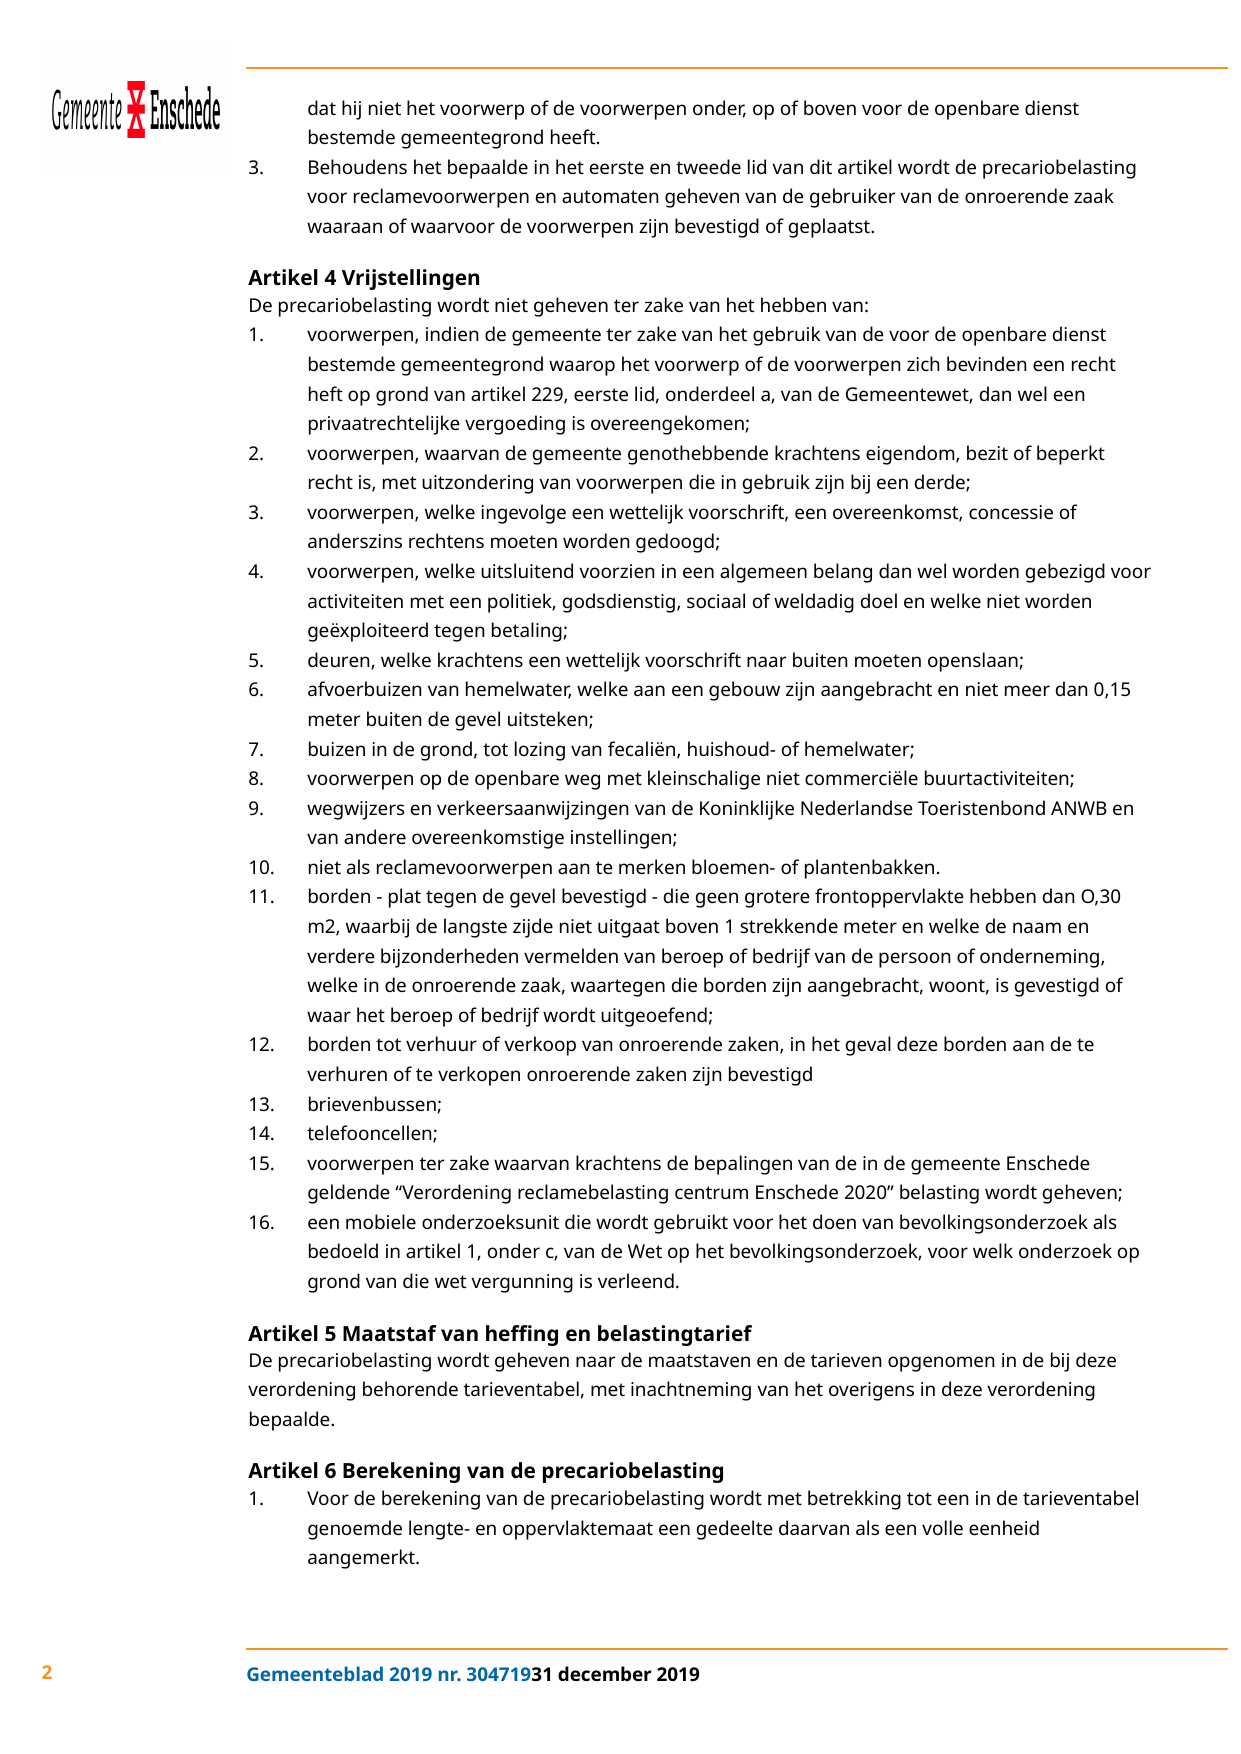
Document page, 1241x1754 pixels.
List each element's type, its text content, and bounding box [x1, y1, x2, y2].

list dat hij niet het voorwerp of de voorwerpen onder, op of boven voor de openbare dienst bestemde gemeentegrond heeft. [248, 95, 1152, 150]
text Artikel 4 Vrijstellingen [248, 263, 1152, 292]
text De precariobelasting wordt geheven naar de maatstaven en de tarieven opgenomen in de bij deze verordening behorende tarieventabel, met inachtneming van het overigens in deze verordening bepaalde. [248, 1347, 1152, 1432]
text Artikel 6 Berekening van de precariobelasting [248, 1457, 1152, 1485]
list telefooncellen; [248, 1120, 1152, 1146]
list Behoudens het bepaalde in het eerste en tweede lid van dit artikel wordt de precariobelasting voor reclamevoorwerpen en automaten geheven van de gebruiker van de onroerende zaak waaraan of waarvoor de voorwerpen zijn bevestigd of geplaatst. [248, 154, 1152, 239]
list afvoerbuizen van hemelwater, welke aan een gebouw zijn aangebracht en niet meer dan 0,15 meter buiten de gevel uitsteken; [248, 677, 1152, 732]
list voorwerpen, indien de gemeente ter zake van het gebruik van de voor de openbare dienst bestemde gemeentegrond waarop het voorwerp of de voorwerpen zich bevinden een recht heft op grond van artikel 229, eerste lid, onderdeel a, van de Gemeentewet, dan wel een privaatrechtelijke vergoeding is overeengekomen; [248, 322, 1152, 436]
list voorwerpen, welke ingevolge een wettelijk voorschrift, een overeenkomst, concessie of anderszins rechtens moeten worden gedoogd; [248, 499, 1152, 554]
list wegwijzers en verkeersaanwijzingen van de Koninklijke Nederlandse Toeristenbond ANWB en van andere overeenkomstige instellingen; [248, 795, 1152, 850]
list borden - plat tegen de gevel bevestigd - die geen grotere frontoppervlakte hebben dan O,30 m2, waarbij de langste zijde niet uitgaat boven 1 strekkende meter en welke de naam en verdere bijzonderheden vermelden van beroep of bedrijf van de persoon of onderneming, welke in de onroerende zaak, waartegen die borden zijn aangebracht, woont, is gevestigd of waar het beroep of bedrijf wordt uitgeoefend; [248, 884, 1152, 1028]
list borden tot verhuur of verkoop van onroerende zaken, in het geval deze borden aan de te verhuren of te verkopen onroerende zaken zijn bevestigd [248, 1032, 1152, 1087]
list voorwerpen op de openbare weg met kleinschalige niet commerciële buurtactiviteiten; [248, 765, 1152, 791]
picture [41, 47, 231, 172]
list een mobiele onderzoeksunit die wordt gebruikt voor het doen van bevolkingsonderzoek als bedoeld in artikel 1, onder c, van de Wet op het bevolkingsonderzoek, voor welk onderzoek op grond van die wet vergunning is verleend. [248, 1209, 1152, 1294]
list buizen in de grond, tot lozing van fecaliën, huishoud- of hemelwater; [248, 736, 1152, 761]
list deuren, welke krachtens een wettelijk voorschrift naar buiten moeten openslaan; [248, 647, 1152, 673]
list voorwerpen, waarvan de gemeente genothebbende krachtens eigendom, bezit of beperkt recht is, met uitzondering van voorwerpen die in gebruik zijn bij een derde; [248, 440, 1152, 495]
list voorwerpen ter zake waarvan krachtens de bepalingen van de in de gemeente Enschede geldende “Verordening reclamebelasting centrum Enschede 2020” belasting wordt geheven; [248, 1150, 1152, 1205]
text De precariobelasting wordt niet geheven ter zake van het hebben van: [248, 292, 1152, 318]
list Voor de berekening van de precariobelasting wordt met betrekking tot een in de tarieventabel genoemde lengte- en oppervlaktemaat een gedeelte daarvan als een volle eenheid aangemerkt. [248, 1485, 1152, 1570]
text Artikel 5 Maatstaf van heffing en belastingtarief [248, 1319, 1152, 1347]
list brievenbussen; [248, 1091, 1152, 1116]
list voorwerpen, welke uitsluitend voorzien in een algemeen belang dan wel worden gebezigd voor activiteiten met een politiek, godsdienstig, sociaal of weldadig doel en welke niet worden geëxploiteerd tegen betaling; [248, 558, 1152, 643]
list niet als reclamevoorwerpen aan te merken bloemen- of plantenbakken. [248, 854, 1152, 880]
